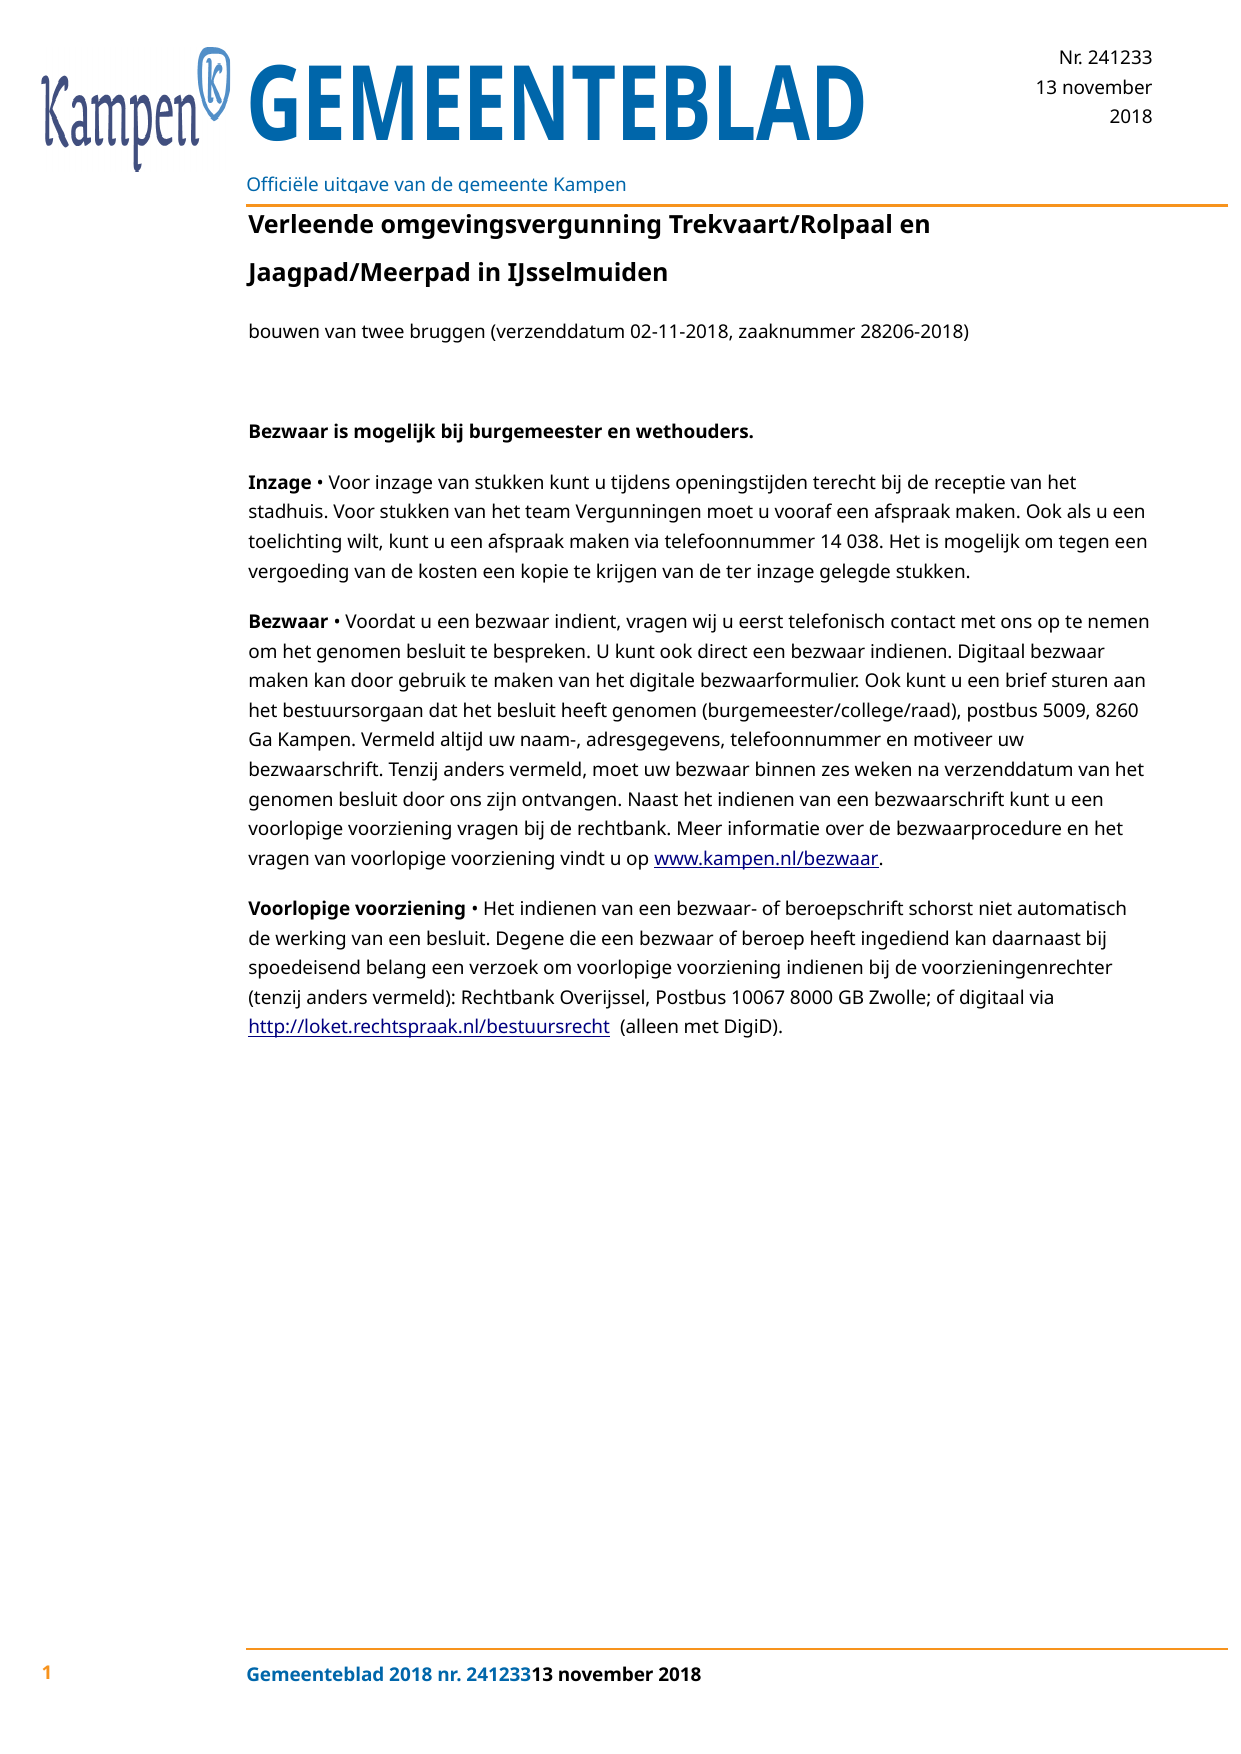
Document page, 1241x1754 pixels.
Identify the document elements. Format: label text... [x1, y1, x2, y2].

text Bezwaar is mogelijk bij burgemeester en wethouders. [248, 419, 1152, 444]
text Bezwaar • Voordat u een bezwaar indient, vragen wij u eerst telefonisch contact met ons op te nemen om het genomen besluit te bespreken. U kunt ook direct een bezwaar indienen. Digitaal bezwaar maken kan door gebruik te maken van het digitale bezwaarformulier. Ook kunt u een brief sturen aan het bestuursorgaan dat het besluit heeft genomen (burgemeester/college/raad), postbus 5009, 8260 Ga Kampen. Vermeld altijd uw naam-, adresgegevens, telefoonnummer en motiveer uw bezwaarschrift. Tenzij anders vermeld, moet uw bezwaar binnen zes weken na verzenddatum van het genomen besluit door ons zijn ontvangen. Naast het indienen van een bezwaarschrift kunt u een voorlopige voorziening vragen bij de rechtbank. Meer informatie over de bezwaarprocedure en het vragen van voorlopige voorziening vindt u op www.kampen.nl/bezwaar. [248, 608, 1152, 871]
text bouwen van twee bruggen (verzenddatum 02-11-2018, zaaknummer 28206-2018) [248, 318, 1152, 344]
text Voorlopige voorziening • Het indienen van een bezwaar- of beroepschrift schorst niet automatisch de werking van een besluit. Degene die een bezwaar of beroep heeft ingediend kan daarnaast bij spoedeisend belang een verzoek om voorlopige voorziening indienen bij de voorzieningenrechter (tenzij anders vermeld): Rechtbank Overijssel, Postbus 10067 8000 GB Zwolle; of digitaal via http://loket.rechtspraak.nl/bestuursrecht (alleen met DigiD). [248, 895, 1152, 1039]
picture [41, 47, 231, 172]
text Inzage • Voor inzage van stukken kunt u tijdens openingstijden terecht bij de receptie van het stadhuis. Voor stukken van het team Vergunningen moet u vooraf een afspraak maken. Ook als u een toelichting wilt, kunt u een afspraak maken via telefoonnummer 14 038. Het is mogelijk om tegen een vergoeding van de kosten een kopie te krijgen van de ter inzage gelegde stukken. [248, 469, 1152, 584]
text Verleende omgevingsvergunning Trekvaart/Rolpaal en Jaagpad/Meerpad in IJsselmuiden [248, 207, 1152, 288]
